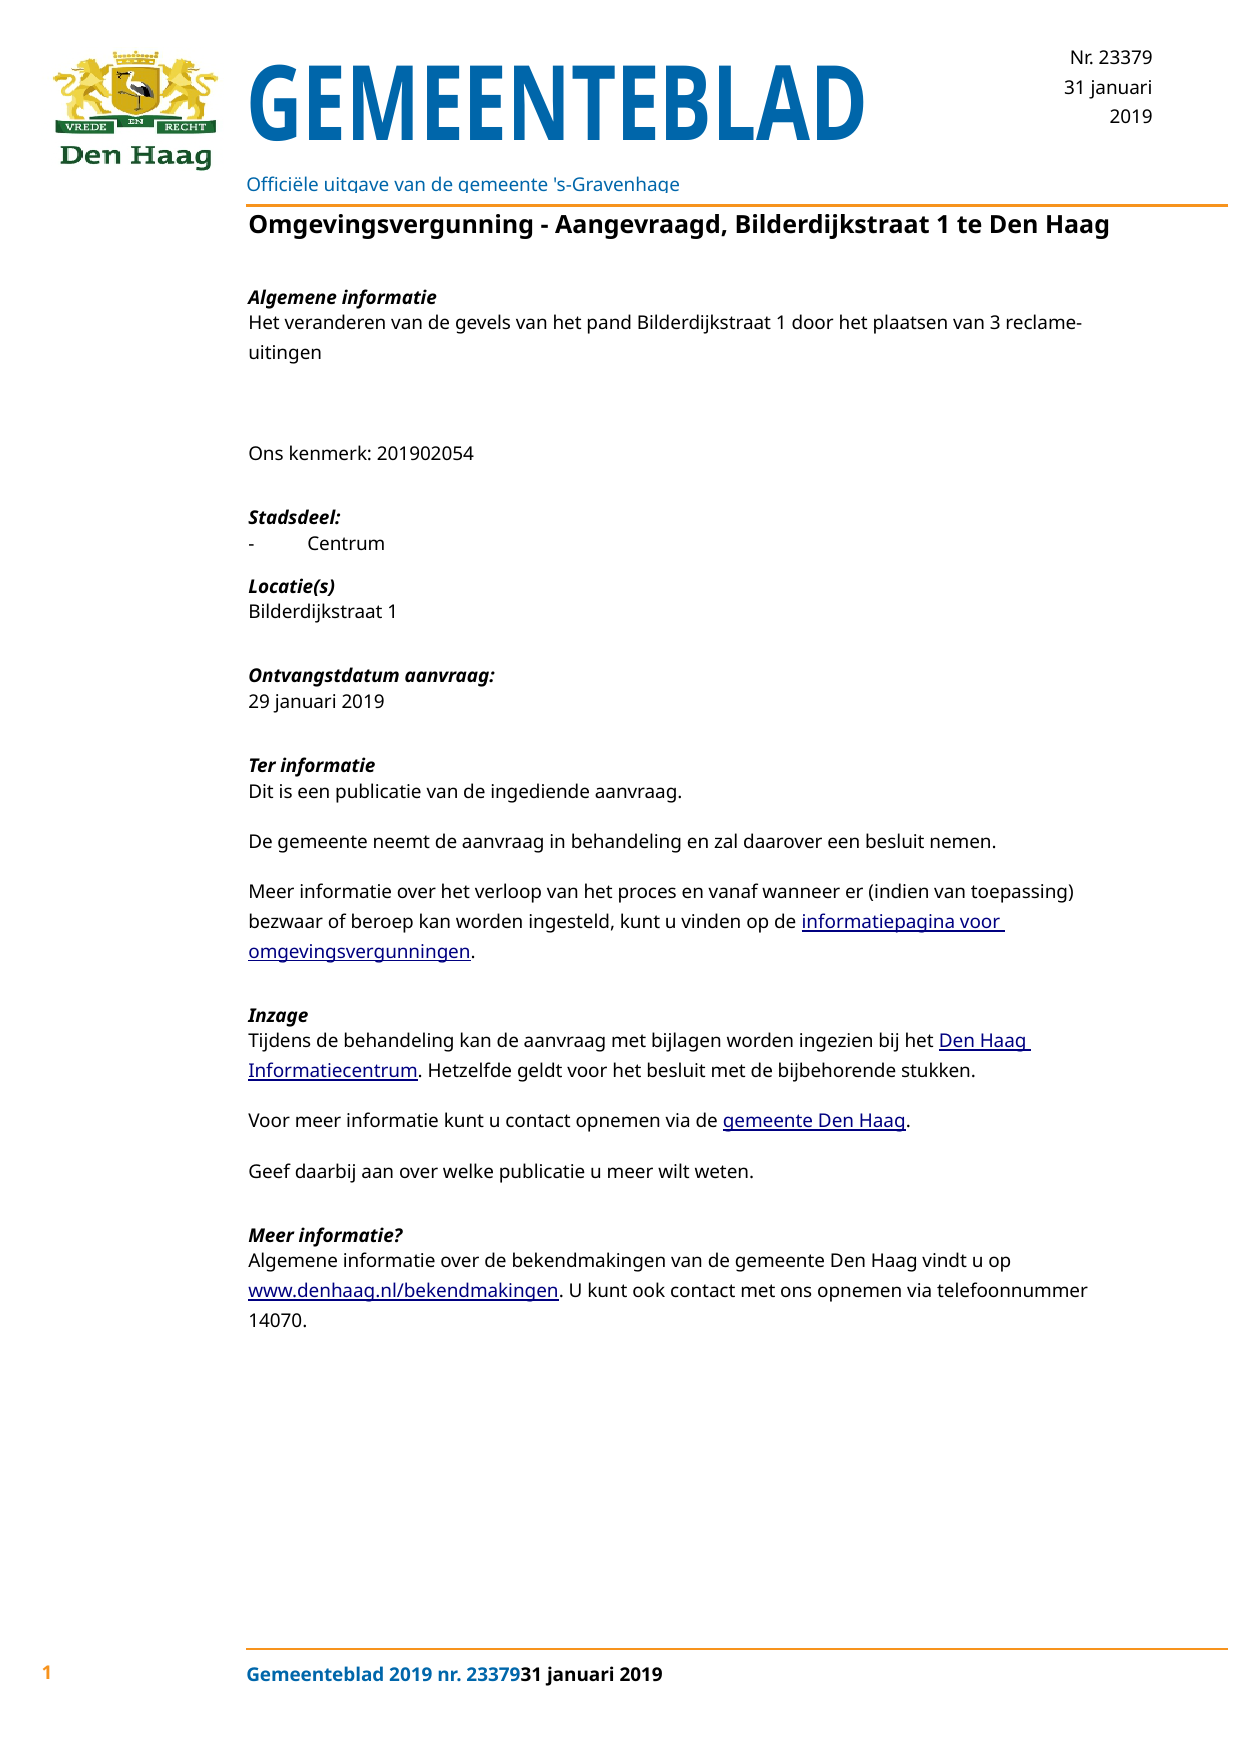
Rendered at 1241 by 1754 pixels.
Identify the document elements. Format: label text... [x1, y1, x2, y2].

text Meer informatie? [248, 1222, 1152, 1248]
text 29 januari 2019 [248, 688, 1152, 714]
text Ter informatie [248, 752, 1152, 778]
text Het veranderen van de gevels van het pand Bilderdijkstraat 1 door het plaatsen van 3 reclame-uitingen [248, 309, 1152, 365]
text Voor meer informatie kunt u contact opnemen via de gemeente Den Haag. [248, 1108, 1152, 1133]
text Algemene informatie [248, 284, 1152, 309]
text Geef daarbij aan over welke publicatie u meer wilt weten. [248, 1158, 1152, 1184]
text Dit is een publicatie van de ingediende aanvraag. [248, 778, 1152, 804]
text Ontvangstdatum aanvraag: [248, 662, 1152, 688]
text Algemene informatie over de bekendmakingen van de gemeente Den Haag vindt u op www.denhaag.nl/bekendmakingen. U kunt ook contact met ons opnemen via telefoonnummer 14070. [248, 1248, 1152, 1333]
text Stadsdeel: [248, 504, 1152, 530]
text Meer informatie over het verloop van het proces en vanaf wanneer er (indien van toepassing) bezwaar of beroep kan worden ingesteld, kunt u vinden op de informatiepagina voor omgevingsvergunningen. [248, 879, 1152, 964]
text Tijdens de behandeling kan de aanvraag met bijlagen worden ingezien bij het Den Haag Informatiecentrum. Hetzelfde geldt voor het besluit met de bijbehorende stukken. [248, 1028, 1152, 1083]
text Ons kenmerk: 201902054 [248, 440, 1152, 466]
list Centrum [248, 530, 1152, 555]
picture [41, 47, 231, 172]
text Bilderdijkstraat 1 [248, 598, 1152, 624]
text De gemeente neemt de aanvraag in behandeling en zal daarover een besluit nemen. [248, 828, 1152, 854]
text Locatie(s) [248, 573, 1152, 598]
text Inzage [248, 1002, 1152, 1028]
text Omgevingsvergunning - Aangevraagd, Bilderdijkstraat 1 te Den Haag [248, 207, 1152, 241]
